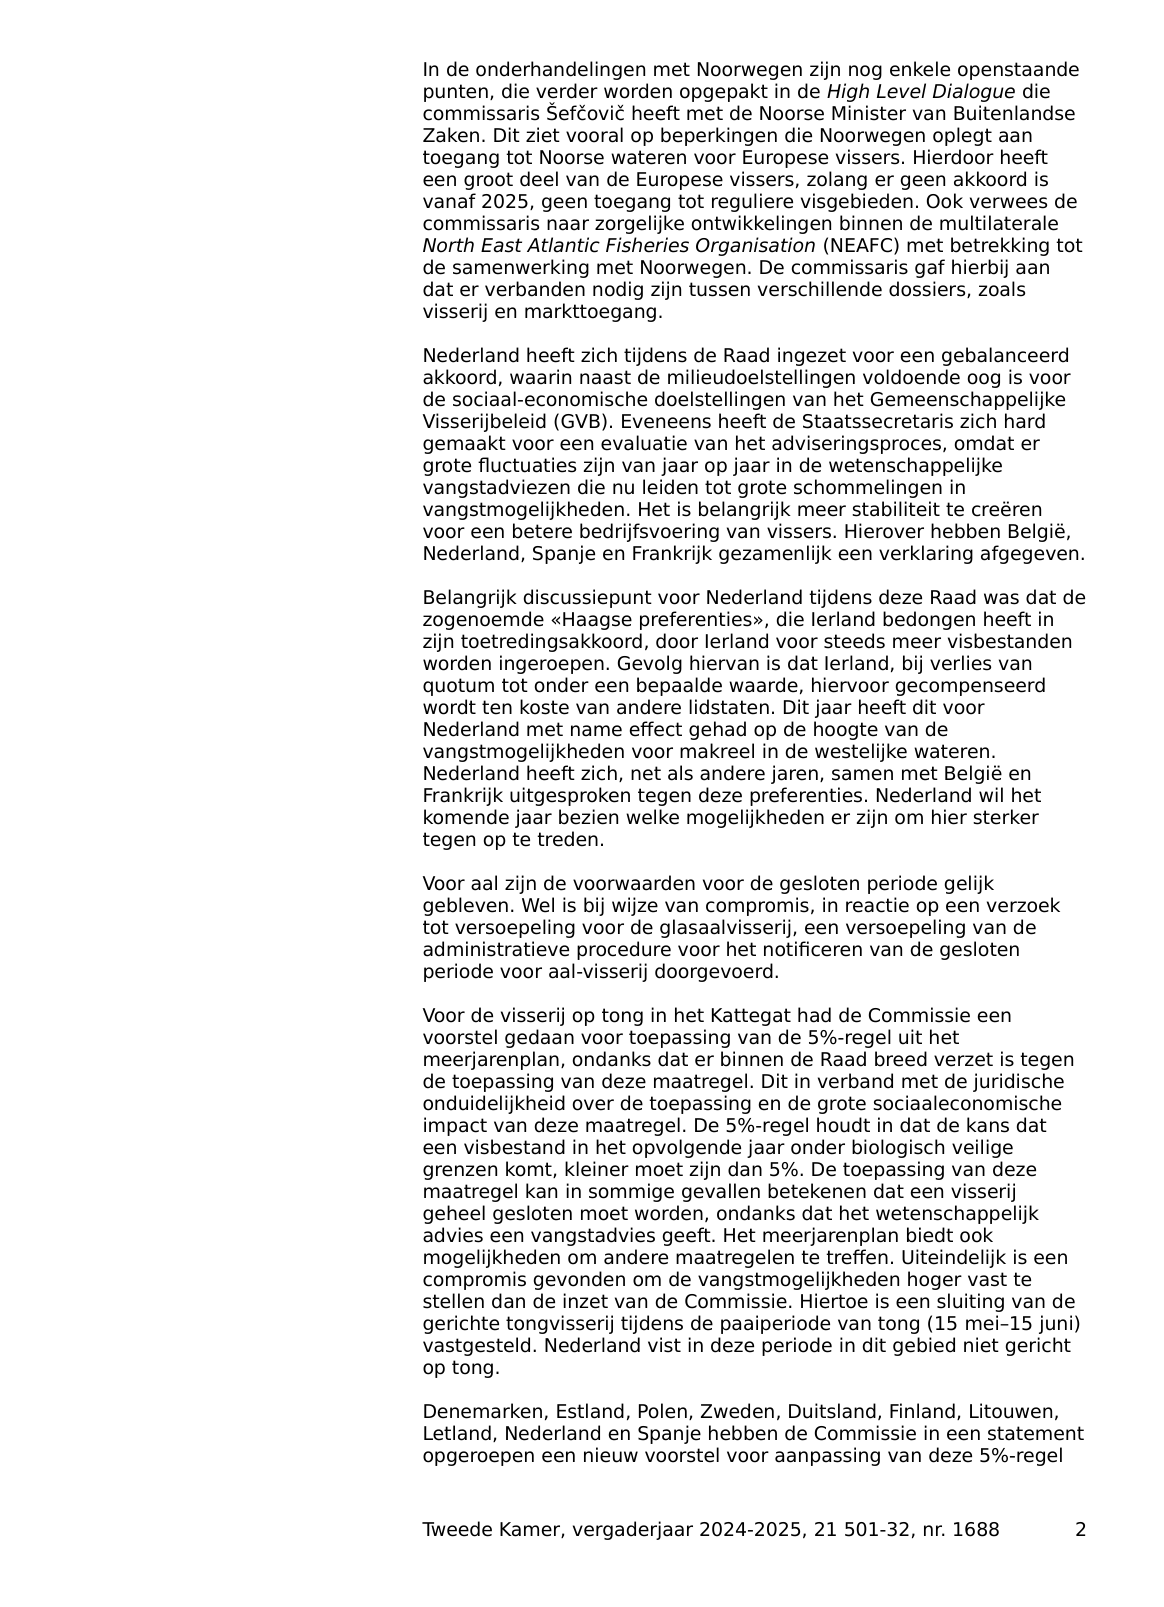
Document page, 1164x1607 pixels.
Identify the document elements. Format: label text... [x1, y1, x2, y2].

text Voor de visserij op tong in het Kattegat had de Commissie een voorstel gedaan voor toepassing van de 5%-regel uit het meerjarenplan, ondanks dat er binnen de Raad breed verzet is tegen de toepassing van deze maatregel. Dit in verband met de juridische onduidelijkheid over de toepassing en de grote sociaaleconomische impact van deze maatregel. De 5%-regel houdt in dat de kans dat een visbestand in het opvolgende jaar onder biologisch veilige grenzen komt, kleiner moet zijn dan 5%. De toepassing van deze maatregel kan in sommige gevallen betekenen dat een visserij geheel gesloten moet worden, ondanks dat het wetenschappelijk advies een vangstadvies geeft. Het meerjarenplan biedt ook mogelijkheden om andere maatregelen te treffen. Uiteindelijk is een compromis gevonden om de vangstmogelijkheden hoger vast te stellen dan de inzet van de Commissie. Hiertoe is een sluiting van de gerichte tongvisserij tijdens de paaiperiode van tong (15 mei–15 juni) vastgesteld. Nederland vist in deze periode in dit gebied niet gericht op tong. [422, 1005, 1087, 1379]
text Denemarken, Estland, Polen, Zweden, Duitsland, Finland, Litouwen, Letland, Nederland en Spanje hebben de Commissie in een statement opgeroepen een nieuw voorstel voor aanpassing van deze 5%-regel [422, 1401, 1087, 1467]
text Belangrijk discussiepunt voor Nederland tijdens deze Raad was dat de zogenoemde «Haagse preferenties», die Ierland bedongen heeft in zijn toetredingsakkoord, door Ierland voor steeds meer visbestanden worden ingeroepen. Gevolg hiervan is dat Ierland, bij verlies van quotum tot onder een bepaalde waarde, hiervoor gecompenseerd wordt ten koste van andere lidstaten. Dit jaar heeft dit voor Nederland met name effect gehad op de hoogte van de vangstmogelijkheden voor makreel in de westelijke wateren. Nederland heeft zich, net als andere jaren, samen met België en Frankrijk uitgesproken tegen deze preferenties. Nederland wil het komende jaar bezien welke mogelijkheden er zijn om hier sterker tegen op te treden. [422, 587, 1087, 851]
text In de onderhandelingen met Noorwegen zijn nog enkele openstaande punten, die verder worden opgepakt in de High Level Dialogue die commissaris Šefčovič heeft met de Noorse Minister van Buitenlandse Zaken. Dit ziet vooral op beperkingen die Noorwegen oplegt aan toegang tot Noorse wateren voor Europese vissers. Hierdoor heeft een groot deel van de Europese vissers, zolang er geen akkoord is vanaf 2025, geen toegang tot reguliere visgebieden. Ook verwees de commissaris naar zorgelijke ontwikkelingen binnen de multilaterale North East Atlantic Fisheries Organisation (NEAFC) met betrekking tot de samenwerking met Noorwegen. De commissaris gaf hierbij aan dat er verbanden nodig zijn tussen verschillende dossiers, zoals visserij en markttoegang. [422, 59, 1087, 323]
text Voor aal zijn de voorwaarden voor de gesloten periode gelijk gebleven. Wel is bij wijze van compromis, in reactie op een verzoek tot versoepeling voor de glasaalvisserij, een versoepeling van de administratieve procedure voor het notificeren van de gesloten periode voor aal-visserij doorgevoerd. [422, 873, 1087, 983]
text Nederland heeft zich tijdens de Raad ingezet voor een gebalanceerd akkoord, waarin naast de milieudoelstellingen voldoende oog is voor de sociaal-economische doelstellingen van het Gemeenschappelijke Visserijbeleid (GVB). Eveneens heeft de Staatssecretaris zich hard gemaakt voor een evaluatie van het adviseringsproces, omdat er grote fluctuaties zijn van jaar op jaar in de wetenschappelijke vangstadviezen die nu leiden tot grote schommelingen in vangstmogelijkheden. Het is belangrijk meer stabiliteit te creëren voor een betere bedrijfsvoering van vissers. Hierover hebben België, Nederland, Spanje en Frankrijk gezamenlijk een verklaring afgegeven. [422, 345, 1087, 565]
